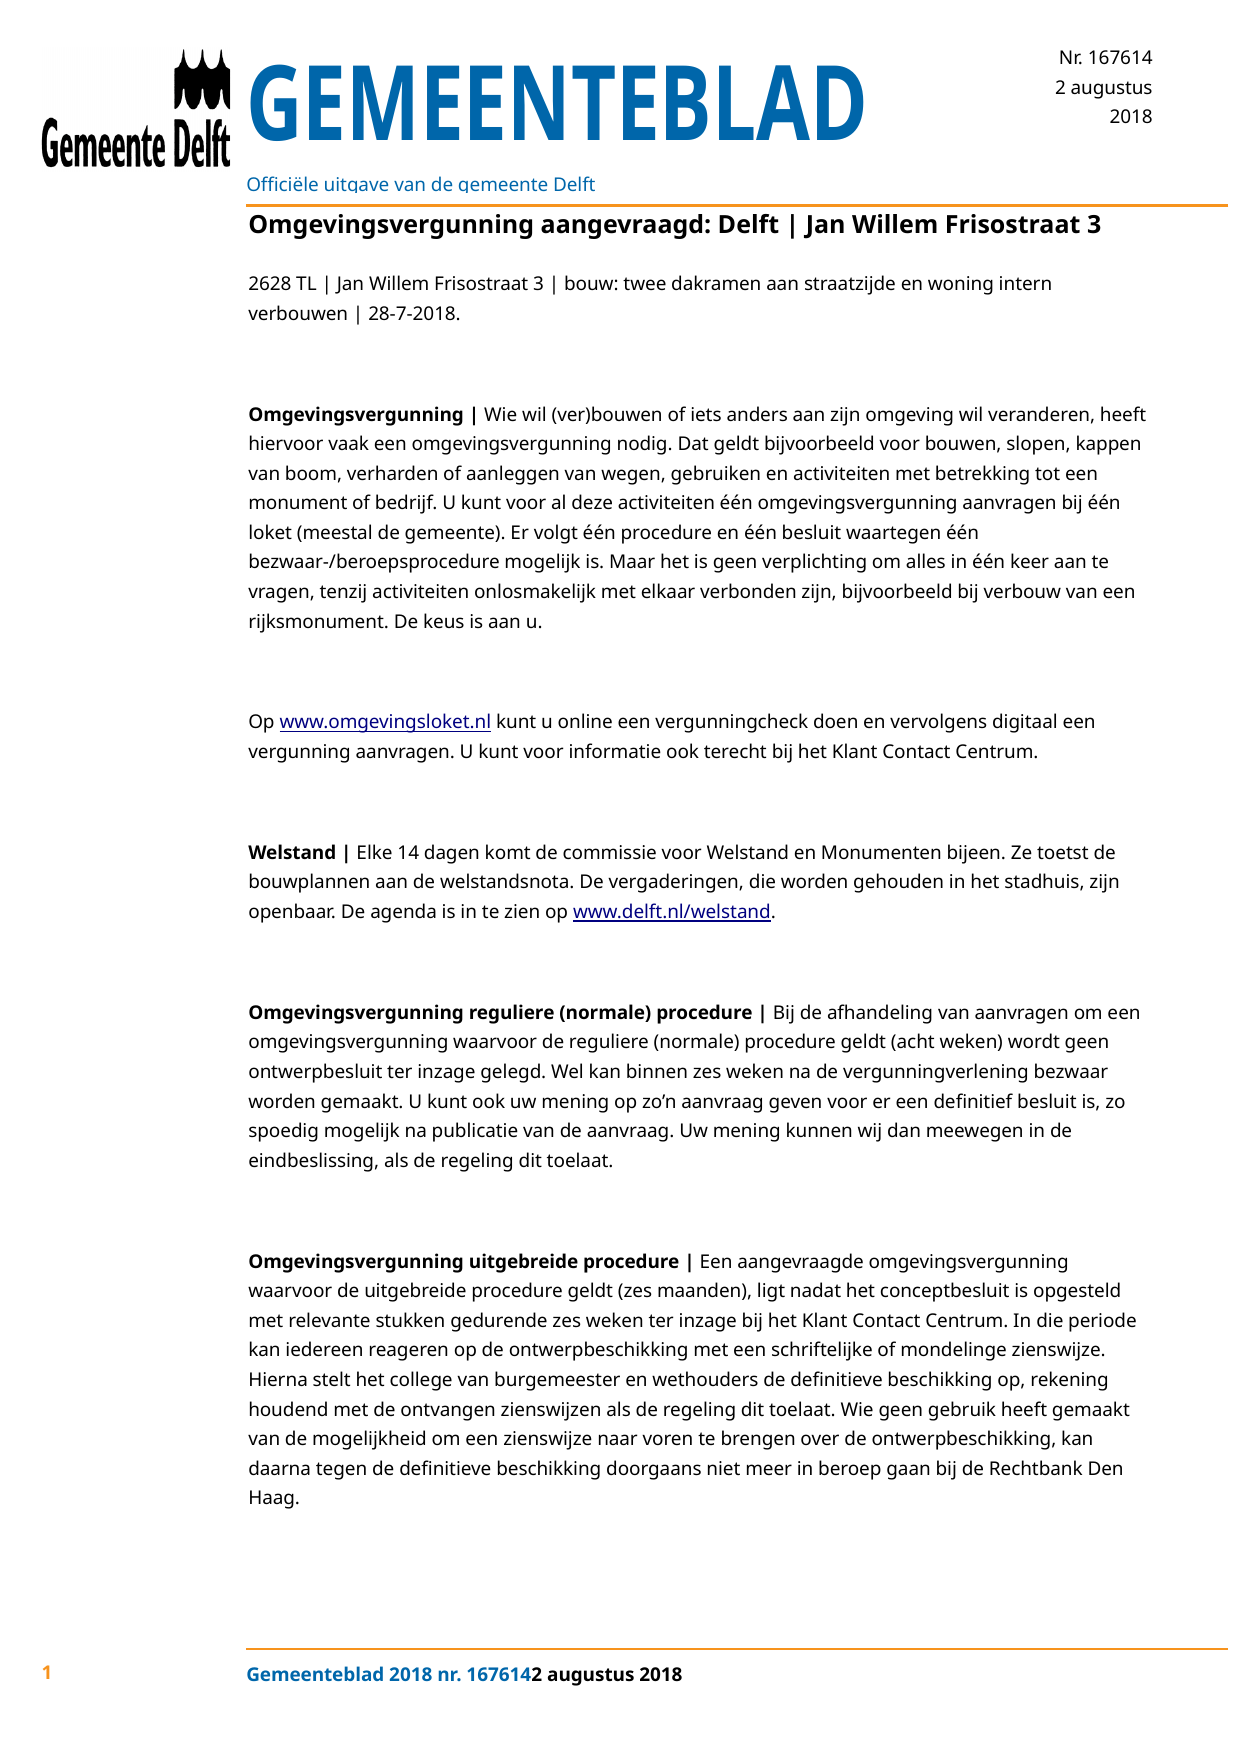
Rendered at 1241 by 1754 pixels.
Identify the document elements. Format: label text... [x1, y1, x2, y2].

text Welstand | Elke 14 dagen komt de commissie voor Welstand en Monumenten bijeen. Ze toetst de bouwplannen aan de welstandsnota. De vergaderingen, die worden gehouden in het stadhuis, zijn openbaar. De agenda is in te zien op www.delft.nl/welstand. [248, 839, 1152, 924]
text Omgevingsvergunning aangevraagd: Delft | Jan Willem Frisostraat 3 [248, 207, 1152, 241]
text Op www.omgevingsloket.nl kunt u online een vergunningcheck doen en vervolgens digitaal een vergunning aanvragen. U kunt voor informatie ook terecht bij het Klant Contact Centrum. [248, 709, 1152, 764]
text Omgevingsvergunning uitgebreide procedure | Een aangevraagde omgevingsvergunning waarvoor de uitgebreide procedure geldt (zes maanden), ligt nadat het conceptbesluit is opgesteld met relevante stukken gedurende zes weken ter inzage bij het Klant Contact Centrum. In die periode kan iedereen reageren op de ontwerpbeschikking met een schriftelijke of mondelinge zienswijze. Hierna stelt het college van burgemeester en wethouders de definitieve beschikking op, rekening houdend met de ontvangen zienswijzen als de regeling dit toelaat. Wie geen gebruik heeft gemaakt van de mogelijkheid om een zienswijze naar voren te brengen over de ontwerpbeschikking, kan daarna tegen de definitieve beschikking doorgaans niet meer in beroep gaan bij de Rechtbank Den Haag. [248, 1248, 1152, 1510]
text 2628 TL | Jan Willem Frisostraat 3 | bouw: twee dakramen aan straatzijde en woning intern verbouwen | 28-7-2018. [248, 270, 1152, 326]
text Omgevingsvergunning | Wie wil (ver)bouwen of iets anders aan zijn omgeving wil veranderen, heeft hiervoor vaak een omgevingsvergunning nodig. Dat geldt bijvoorbeeld voor bouwen, slopen, kappen van boom, verharden of aanleggen van wegen, gebruiken en activiteiten met betrekking tot een monument of bedrijf. U kunt voor al deze activiteiten één omgevingsvergunning aanvragen bij één loket (meestal de gemeente). Er volgt één procedure en één besluit waartegen één bezwaar-/beroepsprocedure mogelijk is. Maar het is geen verplichting om alles in één keer aan te vragen, tenzij activiteiten onlosmakelijk met elkaar verbonden zijn, bijvoorbeeld bij verbouw van een rijksmonument. De keus is aan u. [248, 401, 1152, 633]
text Omgevingsvergunning reguliere (normale) procedure | Bij de afhandeling van aanvragen om een omgevingsvergunning waarvoor de reguliere (normale) procedure geldt (acht weken) wordt geen ontwerpbesluit ter inzage gelegd. Wel kan binnen zes weken na de vergunningverlening bezwaar worden gemaakt. U kunt ook uw mening op zo’n aanvraag geven voor er een definitief besluit is, zo spoedig mogelijk na publicatie van de aanvraag. Uw mening kunnen wij dan meewegen in de eindbeslissing, als de regeling dit toelaat. [248, 999, 1152, 1173]
picture [41, 47, 231, 172]
